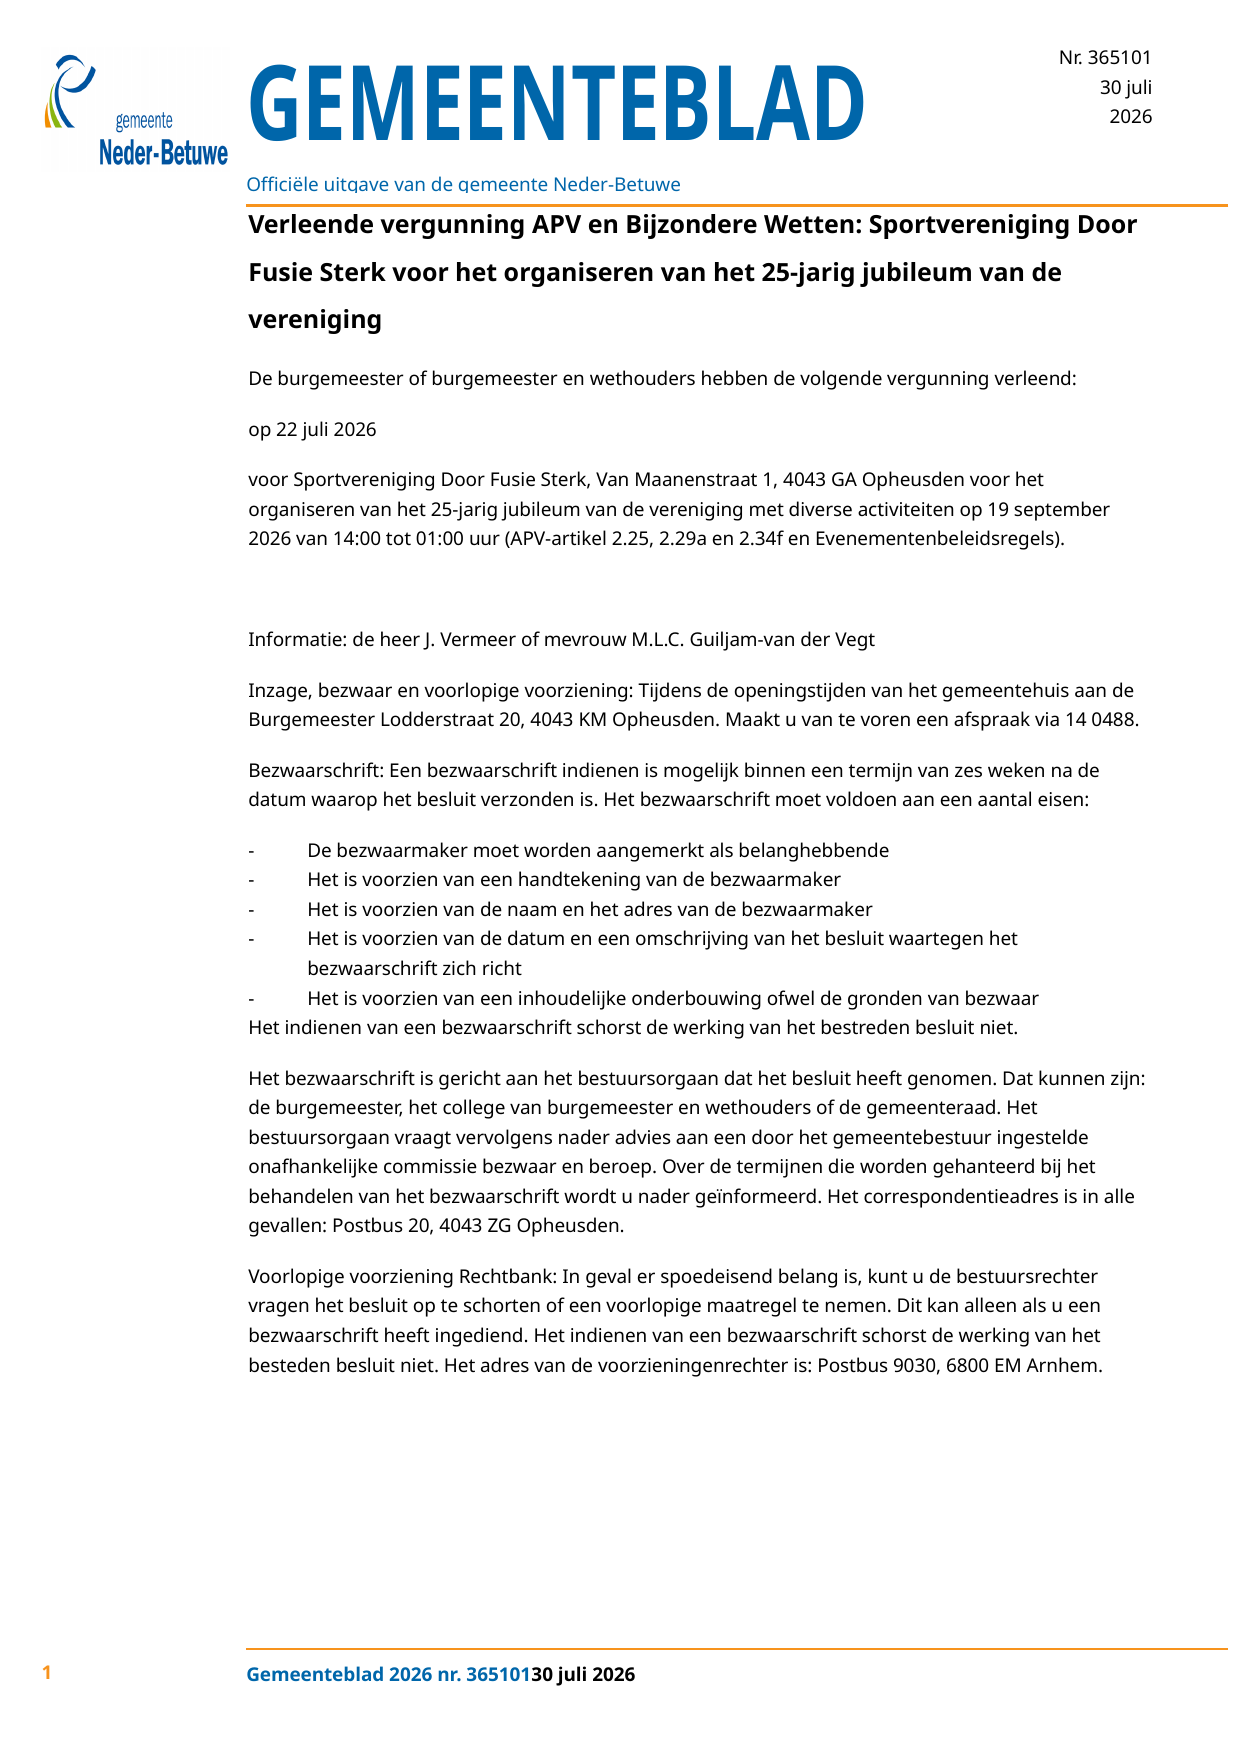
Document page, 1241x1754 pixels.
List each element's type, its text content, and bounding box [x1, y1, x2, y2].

text Verleende vergunning APV en Bijzondere Wetten: Sportvereniging Door Fusie Sterk voor het organiseren van het 25-jarig jubileum van de vereniging [248, 207, 1152, 336]
text Inzage, bezwaar en voorlopige voorziening: Tijdens de openingstijden van het gemeentehuis aan de Burgemeester Lodderstraat 20, 4043 KM Opheusden. Maakt u van te voren een afspraak via 14 0488. [248, 677, 1152, 732]
text op 22 juli 2026 [248, 416, 1152, 442]
list Het is voorzien van een inhoudelijke onderbouwing ofwel de gronden van bezwaar [248, 985, 1152, 1010]
list Het is voorzien van de naam en het adres van de bezwaarmaker [248, 896, 1152, 922]
text Voorlopige voorziening Rechtbank: In geval er spoedeisend belang is, kunt u de bestuursrechter vragen het besluit op te schorten of een voorlopige maatregel te nemen. Dit kan alleen als u een bezwaarschrift heeft ingediend. Het indienen van een bezwaarschrift schorst de werking van het besteden besluit niet. Het adres van de voorzieningenrechter is: Postbus 9030, 6800 EM Arnhem. [248, 1263, 1152, 1377]
text Bezwaarschrift: Een bezwaarschrift indienen is mogelijk binnen een termijn van zes weken na de datum waarop het besluit verzonden is. Het bezwaarschrift moet voldoen aan een aantal eisen: [248, 757, 1152, 812]
text Het bezwaarschrift is gericht aan het bestuursorgaan dat het besluit heeft genomen. Dat kunnen zijn: de burgemeester, het college van burgemeester en wethouders of de gemeenteraad. Het bestuursorgaan vraagt vervolgens nader advies aan een door het gemeentebestuur ingestelde onafhankelijke commissie bezwaar en beroep. Over de termijnen die worden gehanteerd bij het behandelen van het bezwaarschrift wordt u nader geïnformeerd. Het correspondentieadres is in alle gevallen: Postbus 20, 4043 ZG Opheusden. [248, 1065, 1152, 1238]
list Het is voorzien van de datum en een omschrijving van het besluit waartegen het bezwaarschrift zich richt [248, 926, 1152, 981]
list De bezwaarmaker moet worden aangemerkt als belanghebbende [248, 837, 1152, 862]
text voor Sportvereniging Door Fusie Sterk, Van Maanenstraat 1, 4043 GA Opheusden voor het organiseren van het 25-jarig jubileum van de vereniging met diverse activiteiten op 19 september 2026 van 14:00 tot 01:00 uur (APV-artikel 2.25, 2.29a en 2.34f en Evenementenbeleidsregels). [248, 466, 1152, 551]
list Het is voorzien van een handtekening van de bezwaarmaker [248, 866, 1152, 892]
text Informatie: de heer J. Vermeer of mevrouw M.L.C. Guiljam-van der Vegt [248, 626, 1152, 652]
text Het indienen van een bezwaarschrift schorst de werking van het bestreden besluit niet. [248, 1014, 1152, 1040]
text De burgemeester of burgemeester en wethouders hebben de volgende vergunning verleend: [248, 366, 1152, 391]
picture [41, 47, 231, 172]
